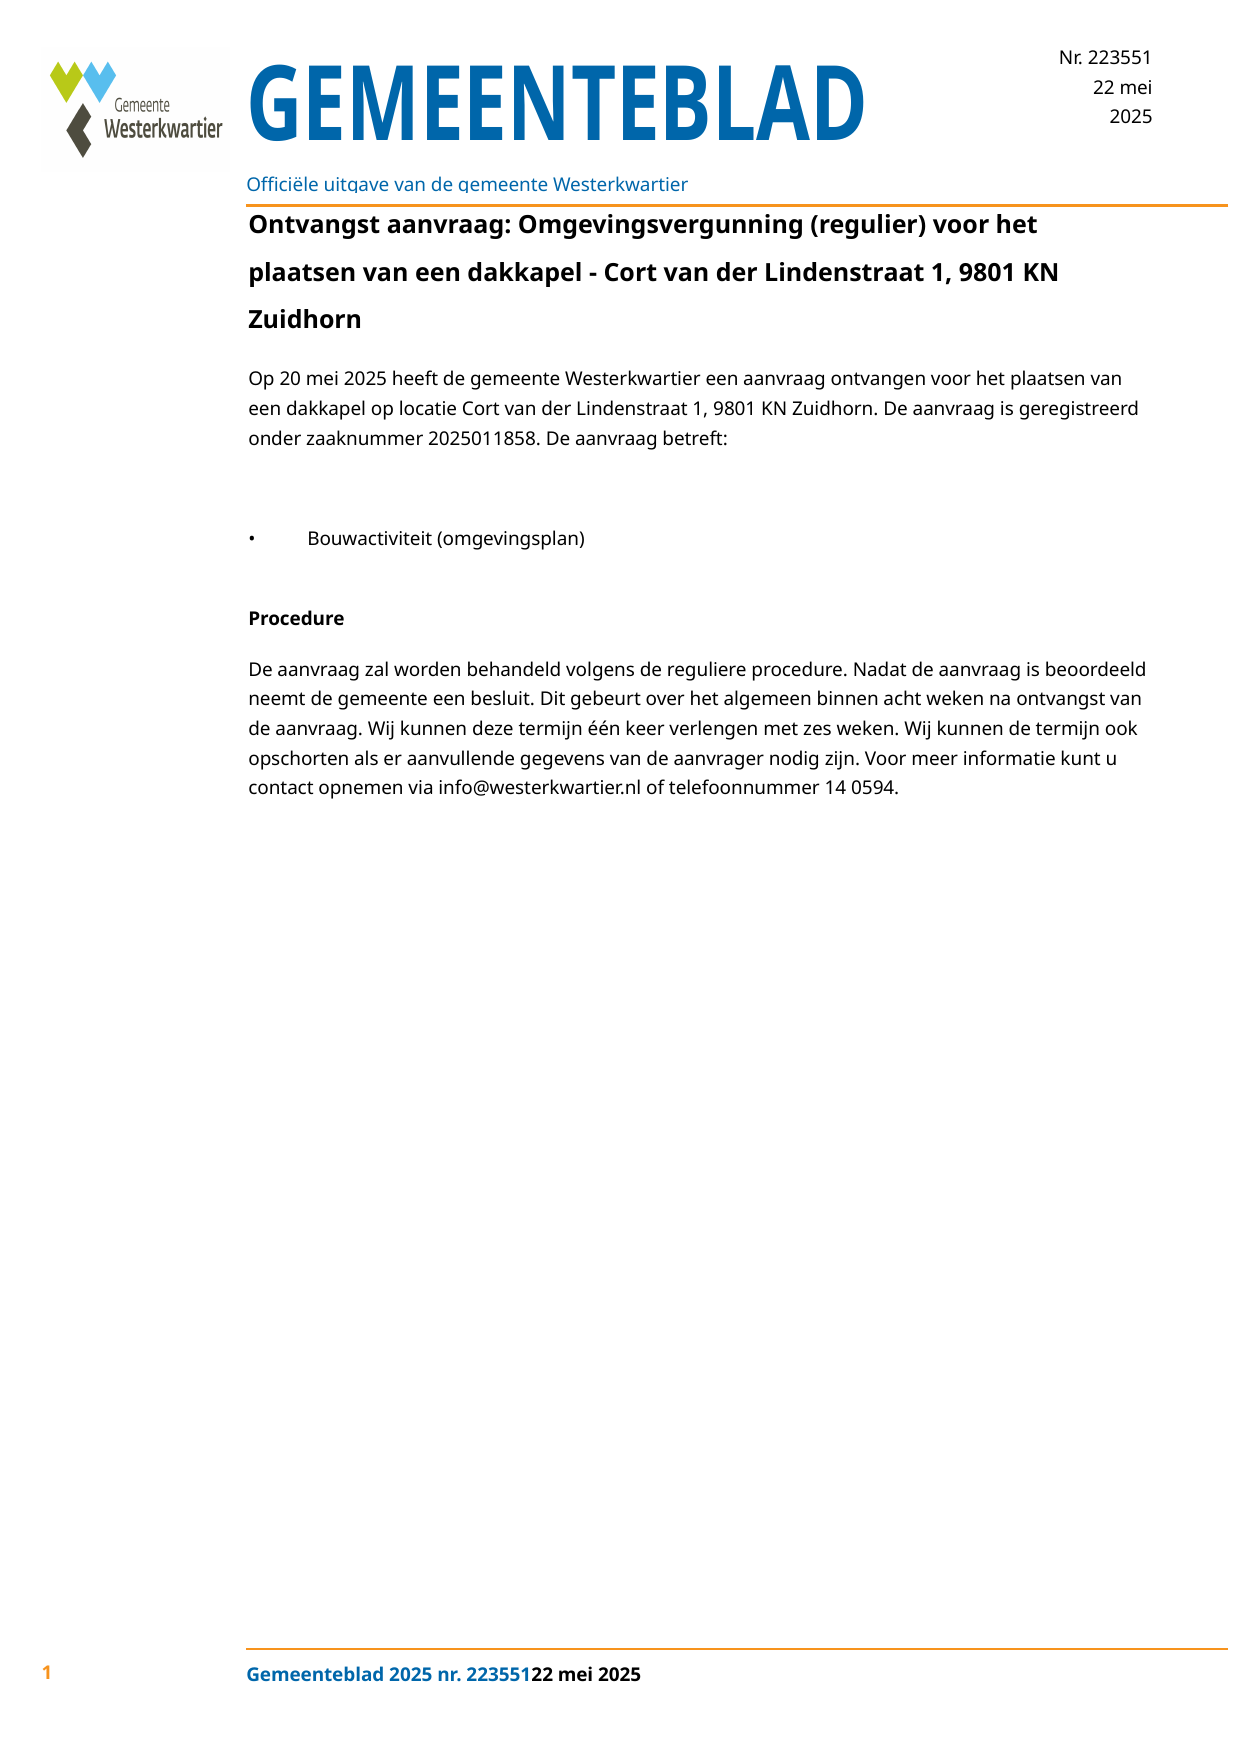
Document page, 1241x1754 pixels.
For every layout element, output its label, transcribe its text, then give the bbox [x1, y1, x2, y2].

text Ontvangst aanvraag: Omgevingsvergunning (regulier) voor het plaatsen van een dakkapel - Cort van der Lindenstraat 1, 9801 KN Zuidhorn [248, 207, 1152, 336]
picture [41, 47, 231, 172]
text Procedure [248, 606, 1152, 631]
text De aanvraag zal worden behandeld volgens de reguliere procedure. Nadat de aanvraag is beoordeeld neemt de gemeente een besluit. Dit gebeurt over het algemeen binnen acht weken na ontvangst van de aanvraag. Wij kunnen deze termijn één keer verlengen met zes weken. Wij kunnen de termijn ook opschorten als er aanvullende gegevens van de aanvrager nodig zijn. Voor meer informatie kunt u contact opnemen via info@westerkwartier.nl of telefoonnummer 14 0594. [248, 656, 1152, 800]
text Op 20 mei 2025 heeft de gemeente Westerkwartier een aanvraag ontvangen voor het plaatsen van een dakkapel op locatie Cort van der Lindenstraat 1, 9801 KN Zuidhorn. De aanvraag is geregistreerd onder zaaknummer 2025011858. De aanvraag betreft: [248, 366, 1152, 450]
list Bouwactiviteit (omgevingsplan) [248, 526, 1152, 551]
